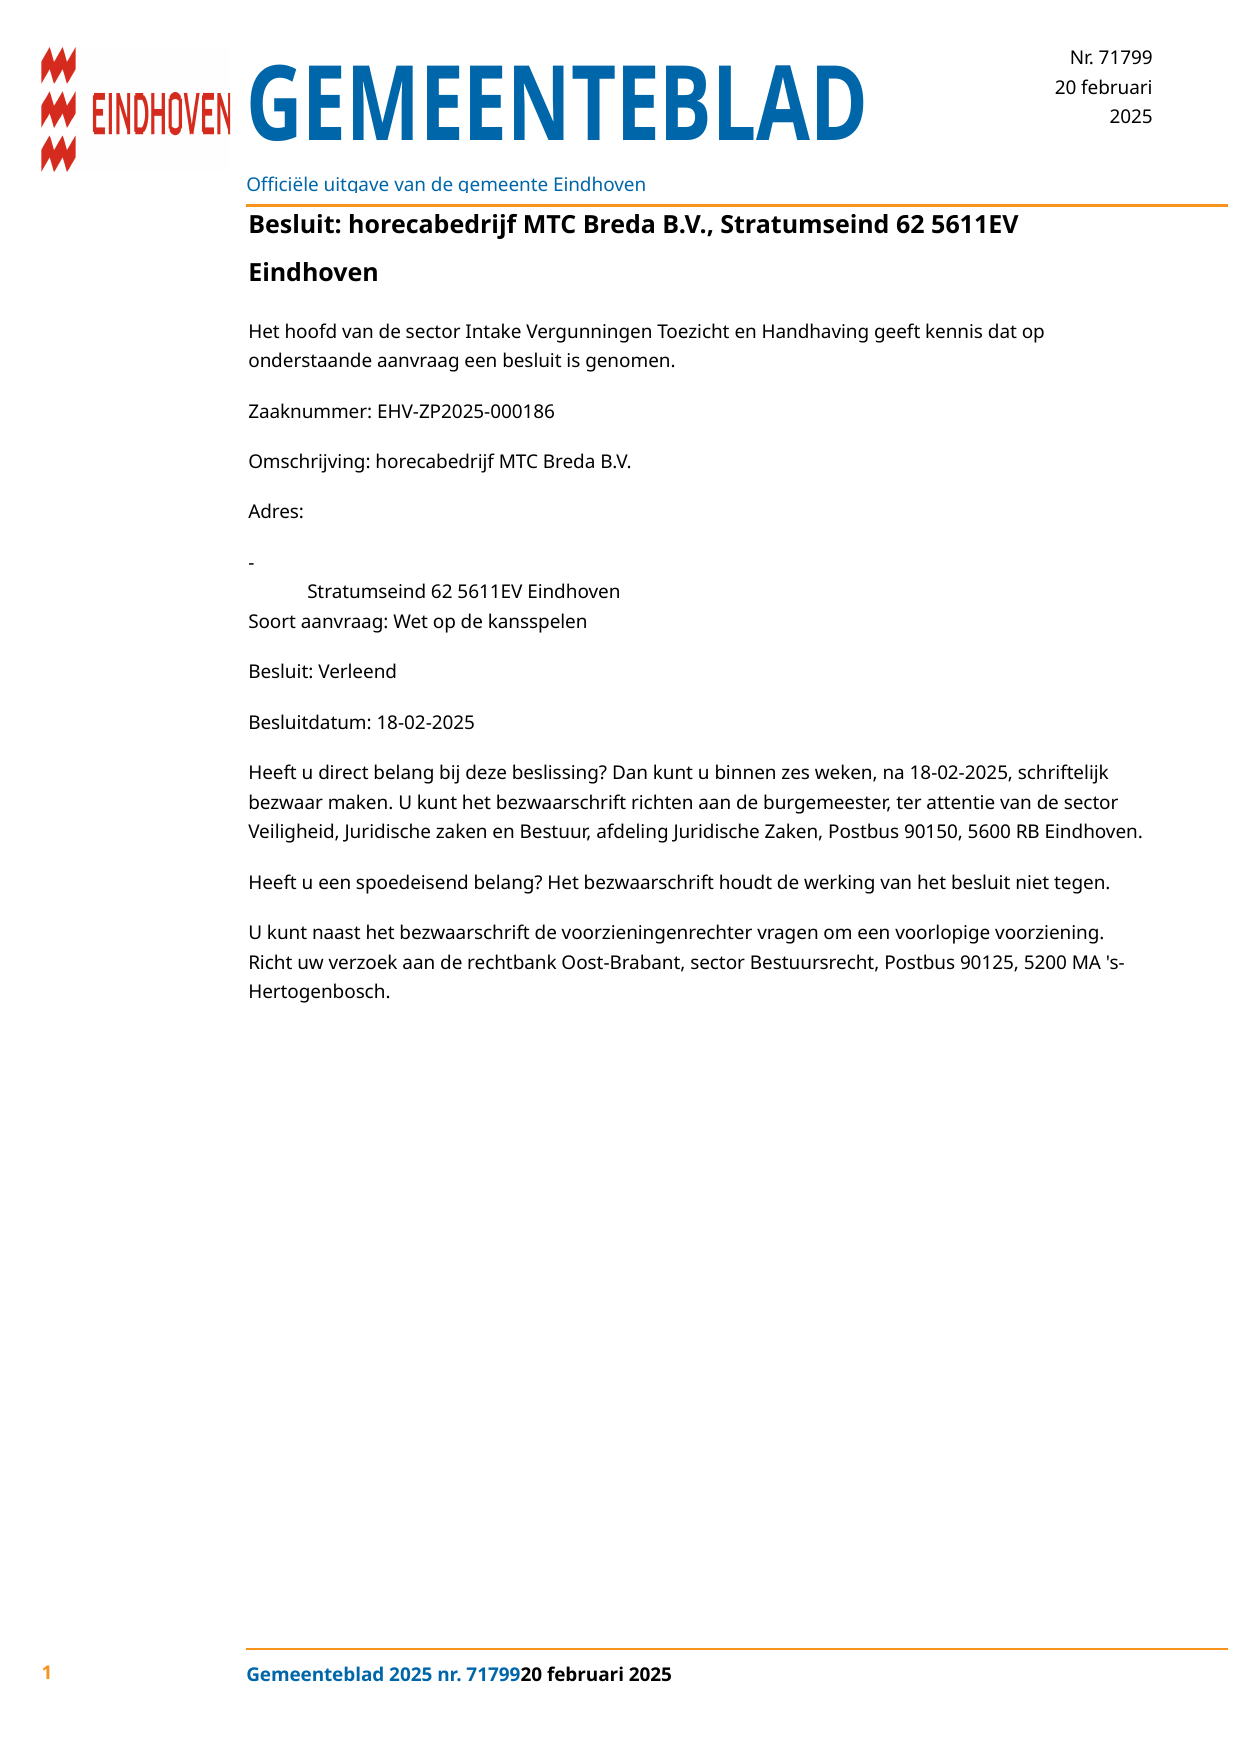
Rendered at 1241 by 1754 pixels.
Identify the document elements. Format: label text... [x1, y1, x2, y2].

text Heeft u een spoedeisend belang? Het bezwaarschrift houdt de werking van het besluit niet tegen. [248, 869, 1152, 895]
text Zaaknummer: EHV-ZP2025-000186 [248, 398, 1152, 424]
picture [41, 47, 231, 172]
text Het hoofd van de sector Intake Vergunningen Toezicht en Handhaving geeft kennis dat op onderstaande aanvraag een besluit is genomen. [248, 318, 1152, 373]
text Soort aanvraag: Wet op de kansspelen [248, 608, 1152, 634]
text Omschrijving: horecabedrijf MTC Breda B.V. [248, 448, 1152, 474]
text Heeft u direct belang bij deze beslissing? Dan kunt u binnen zes weken, na 18-02-2025, schriftelijk bezwaar maken. U kunt het bezwaarschrift richten aan de burgemeester, ter attentie van de sector Veiligheid, Juridische zaken en Bestuur, afdeling Juridische Zaken, Postbus 90150, 5600 RB Eindhoven. [248, 759, 1152, 844]
text Besluit: Verleend [248, 659, 1152, 684]
text Adres: [248, 499, 1152, 524]
text U kunt naast het bezwaarschrift de voorzieningenrechter vragen om een voorlopige voorziening. Richt uw verzoek aan de rechtbank Oost-Brabant, sector Bestuursrecht, Postbus 90125, 5200 MA 's-Hertogenbosch. [248, 919, 1152, 1004]
text Besluitdatum: 18-02-2025 [248, 709, 1152, 735]
text Besluit: horecabedrijf MTC Breda B.V., Stratumseind 62 5611EV Eindhoven [248, 207, 1152, 288]
list Stratumseind 62 5611EV Eindhoven [248, 579, 1152, 604]
